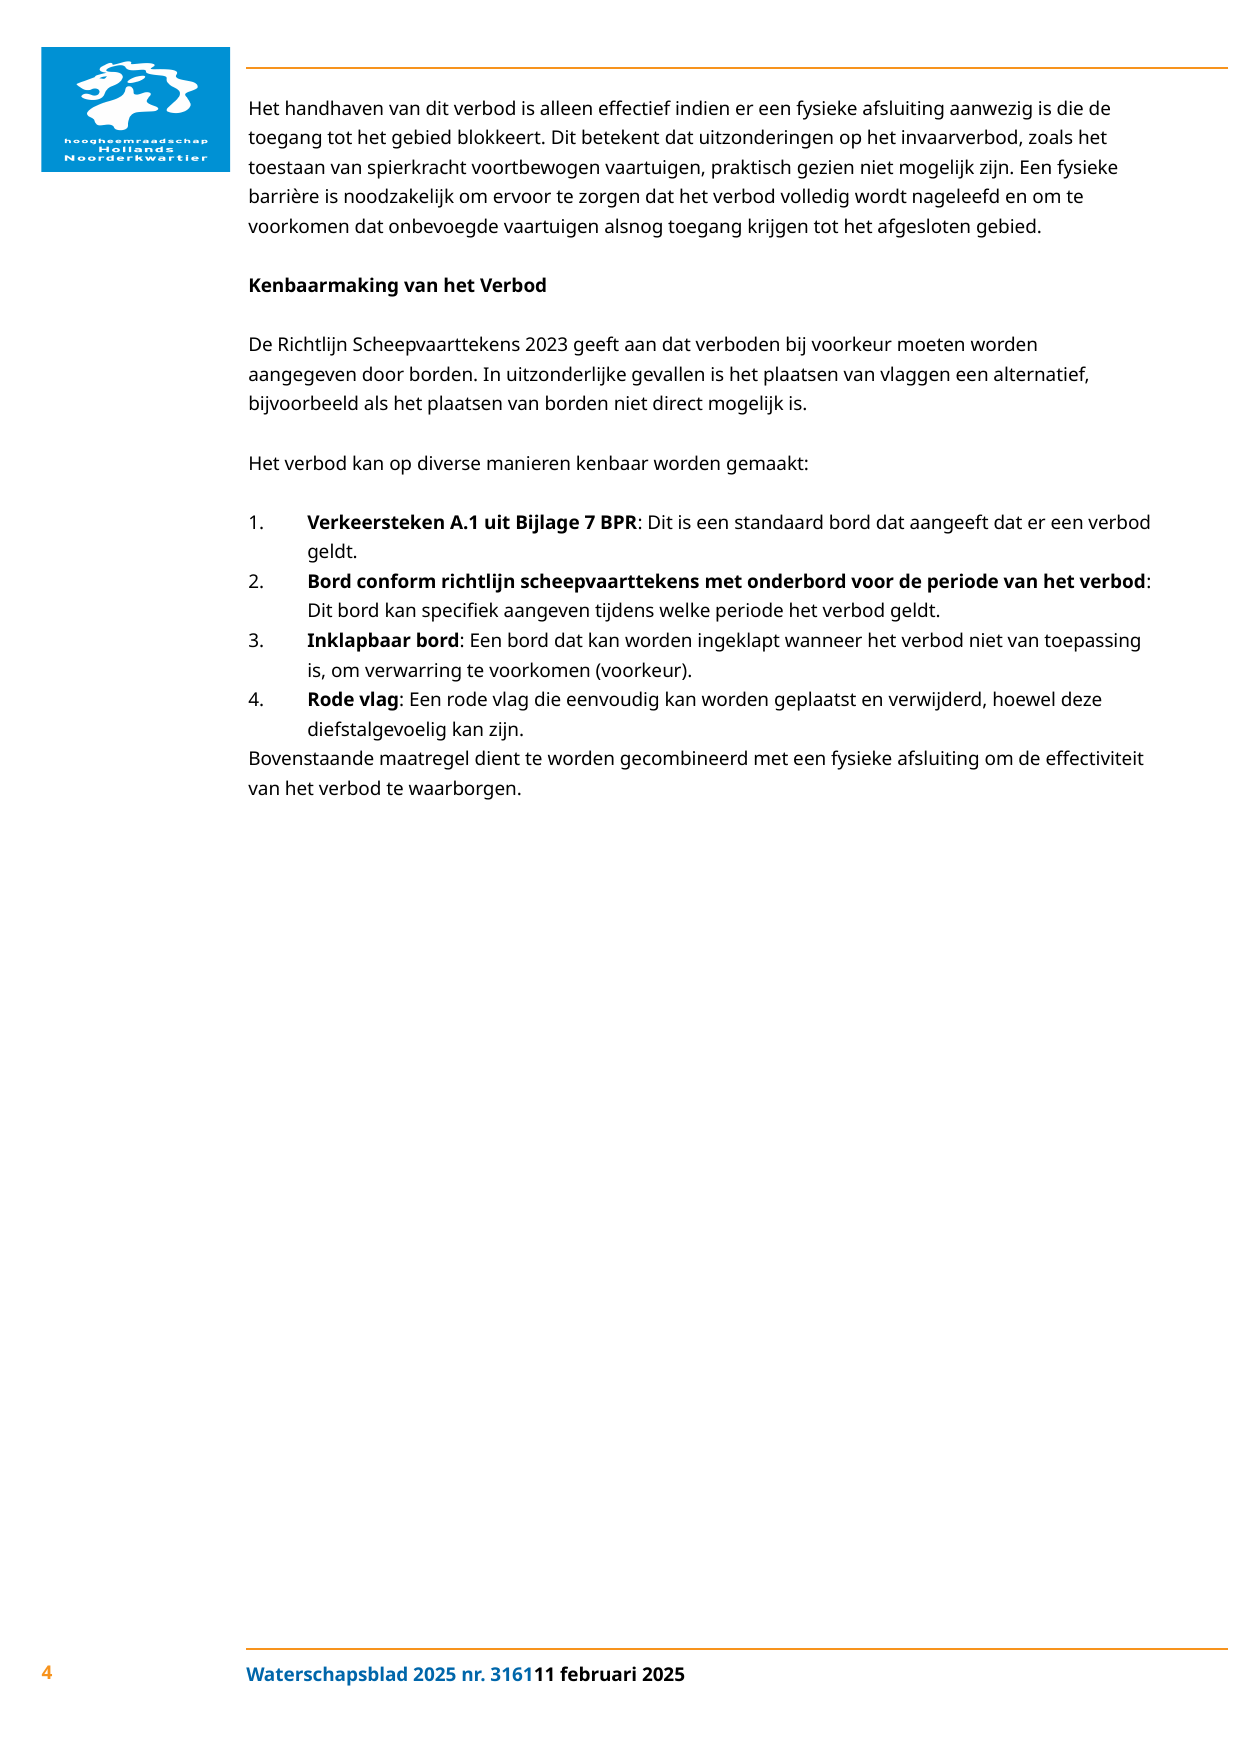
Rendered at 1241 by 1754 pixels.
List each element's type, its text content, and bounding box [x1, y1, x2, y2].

text Kenbaarmaking van het Verbod [248, 272, 1152, 298]
picture [118, 62, 197, 112]
text Het handhaven van dit verbod is alleen effectief indien er een fysieke afsluiting aanwezig is die de toegang tot het gebied blokkeert. Dit betekent dat uitzonderingen op het invaarverbod, zoals het toestaan van spierkracht voortbewogen vaartuigen, praktisch gezien niet mogelijk zijn. Een fysieke barrière is noodzakelijk om ervoor te zorgen dat het verbod volledig wordt nageleefd en om te voorkomen dat onbevoegde vaartuigen alsnog toegang krijgen tot het afgesloten gebied. [248, 95, 1152, 239]
picture [78, 64, 122, 99]
text Het verbod kan op diverse manieren kenbaar worden gemaakt: [248, 450, 1152, 476]
text Bovenstaande maatregel dient te worden gecombineerd met een fysieke afsluiting om de effectiviteit van het verbod te waarborgen. [248, 746, 1152, 801]
list Verkeersteken A.1 uit Bijlage 7 BPR: Dit is een standaard bord dat aangeeft dat er een verbod geldt. [248, 509, 1152, 564]
picture [129, 76, 144, 82]
picture [88, 87, 157, 130]
list Inklapbaar bord: Een bord dat kan worden ingeklapt wanneer het verbod niet van toepassing is, om verwarring te voorkomen (voorkeur). [248, 627, 1152, 683]
text De Richtlijn Scheepvaarttekens 2023 geeft aan dat verboden bij voorkeur moeten worden aangegeven door borden. In uitzonderlijke gevallen is het plaatsen van vlaggen een alternatief, bijvoorbeeld als het plaatsen van borden niet direct mogelijk is. [248, 331, 1152, 416]
list Bord conform richtlijn scheepvaarttekens met onderbord voor de periode van het verbod: Dit bord kan specifiek aangeven tijdens welke periode het verbod geldt. [248, 568, 1152, 623]
list Rode vlag: Een rode vlag die eenvoudig kan worden geplaatst en verwijderd, hoewel deze diefstalgevoelig kan zijn. [248, 686, 1152, 742]
